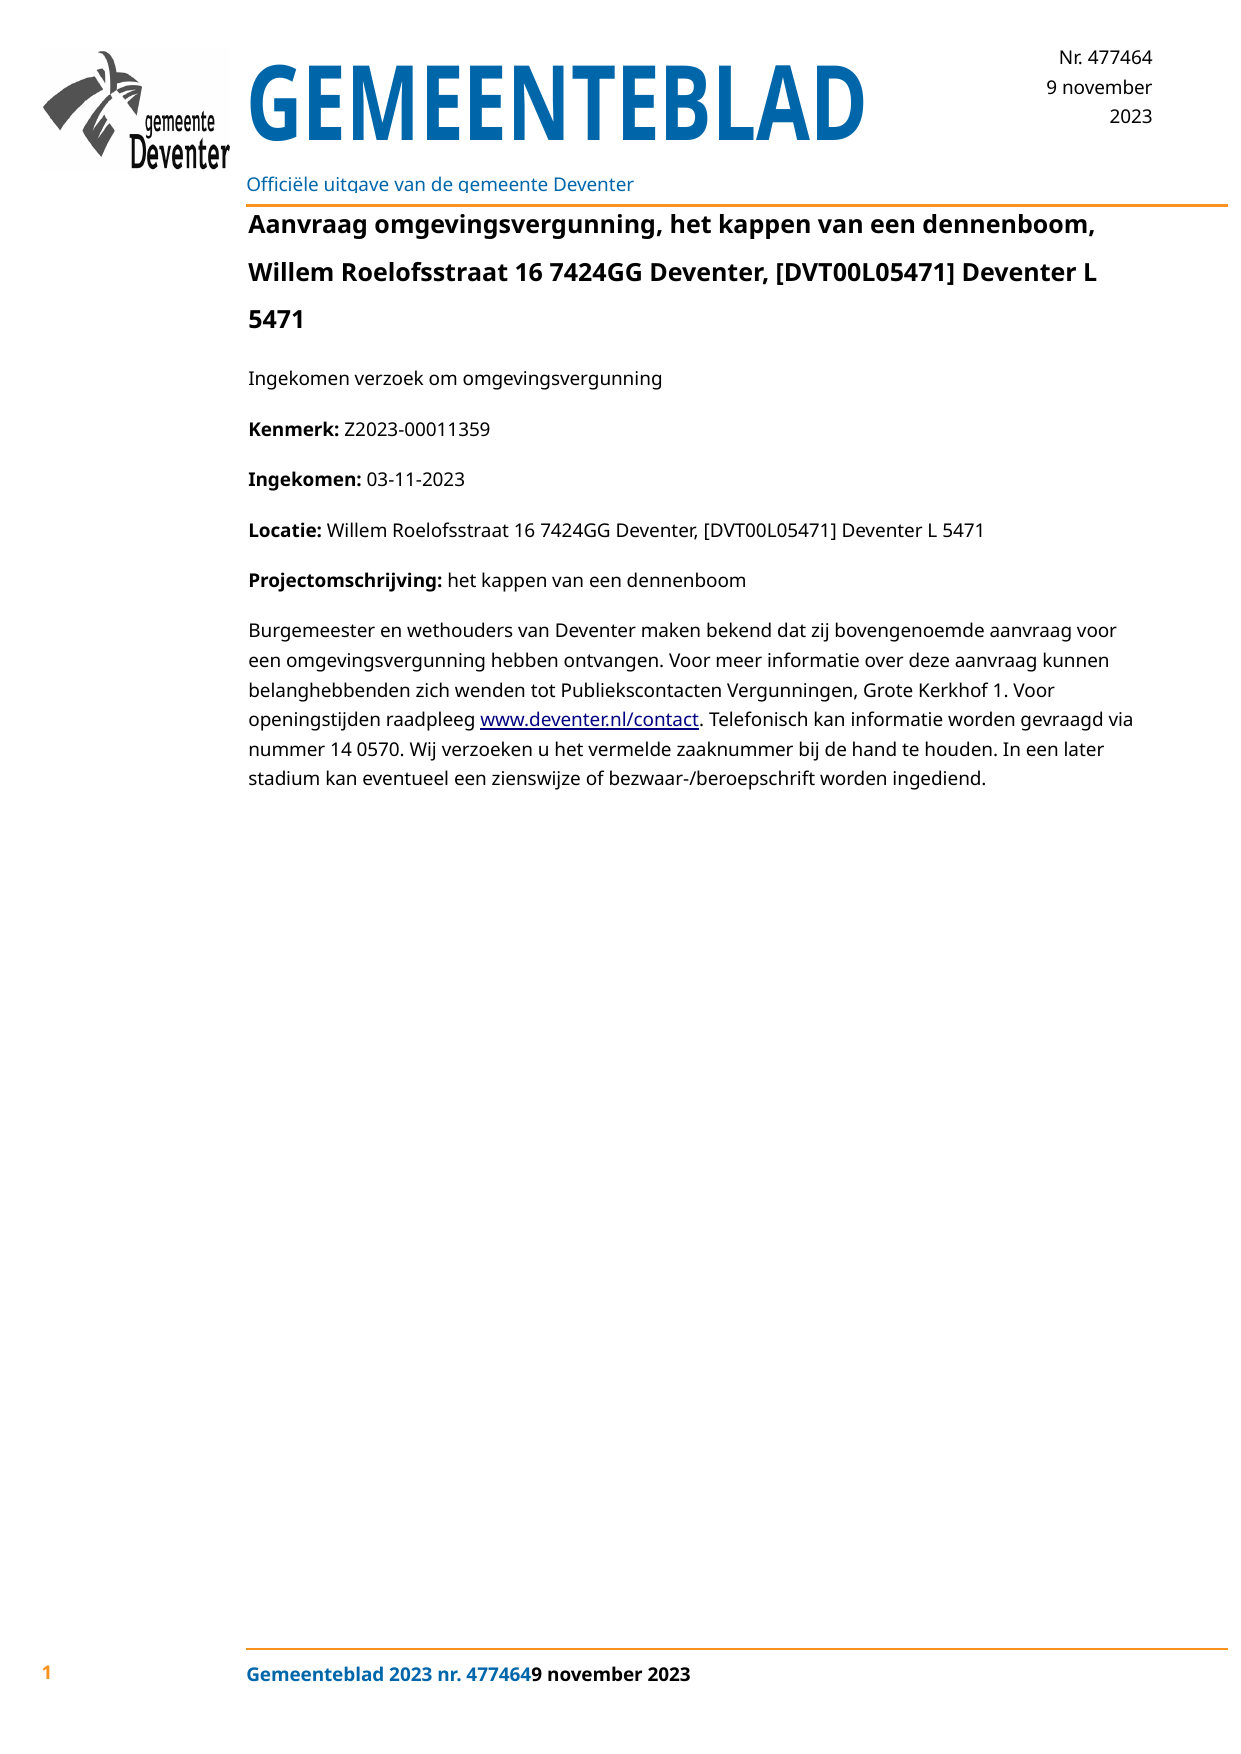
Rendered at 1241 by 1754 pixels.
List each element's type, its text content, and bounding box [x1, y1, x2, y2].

text Projectomschrijving: het kappen van een dennenboom [248, 567, 1152, 593]
text Ingekomen: 03-11-2023 [248, 466, 1152, 492]
picture [41, 47, 231, 172]
text Kenmerk: Z2023-00011359 [248, 416, 1152, 442]
text Burgemeester en wethouders van Deventer maken bekend dat zij bovengenoemde aanvraag voor een omgevingsvergunning hebben ontvangen. Voor meer informatie over deze aanvraag kunnen belanghebbenden zich wenden tot Publiekscontacten Vergunningen, Grote Kerkhof 1. Voor openingstijden raadpleeg www.deventer.nl/contact. Telefonisch kan informatie worden gevraagd via nummer 14 0570. Wij verzoeken u het vermelde zaaknummer bij de hand te houden. In een later stadium kan eventueel een zienswijze of bezwaar-/beroepschrift worden ingediend. [248, 618, 1152, 791]
text Aanvraag omgevingsvergunning, het kappen van een dennenboom, Willem Roelofsstraat 16 7424GG Deventer, [DVT00L05471] Deventer L 5471 [248, 207, 1152, 336]
text Locatie: Willem Roelofsstraat 16 7424GG Deventer, [DVT00L05471] Deventer L 5471 [248, 517, 1152, 542]
text Ingekomen verzoek om omgevingsvergunning [248, 366, 1152, 391]
